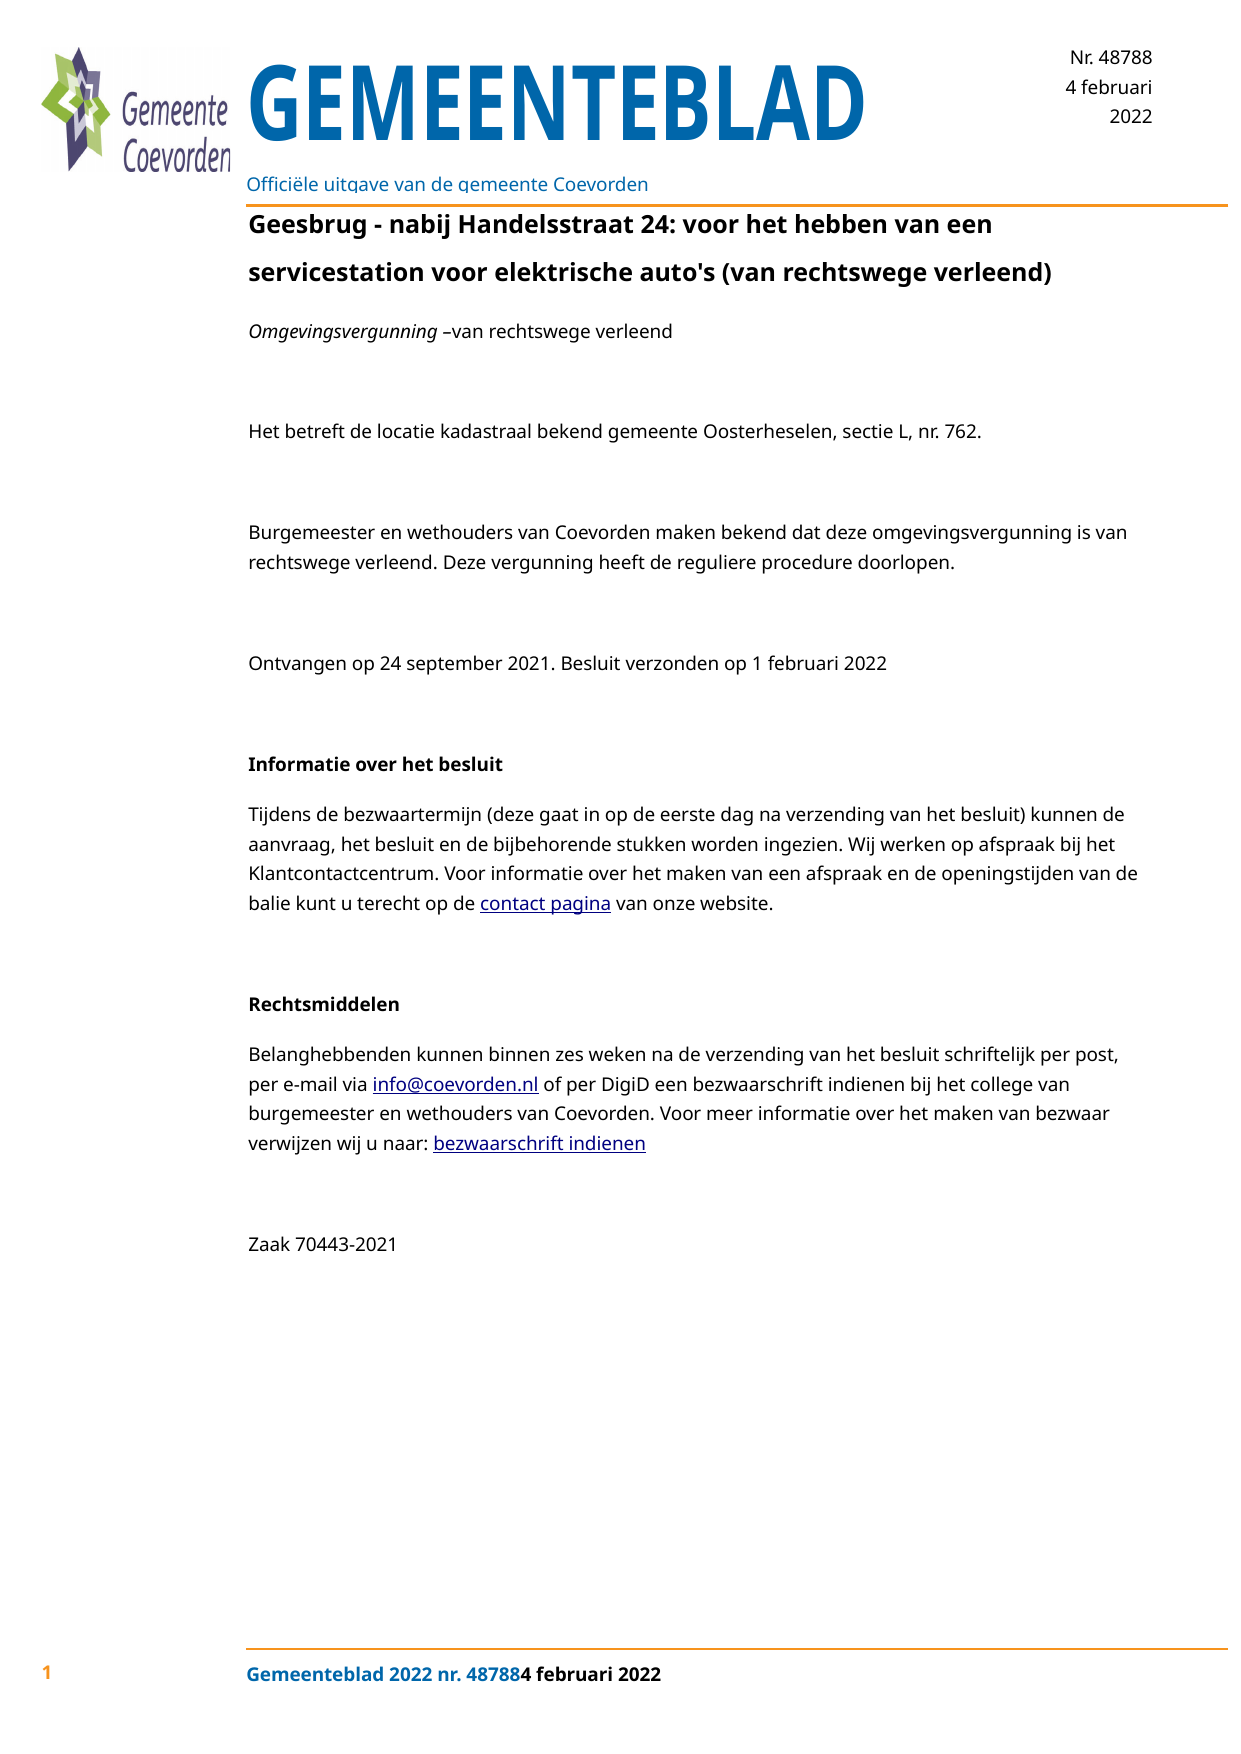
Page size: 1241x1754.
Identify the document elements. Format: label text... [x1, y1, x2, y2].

text Ontvangen op 24 september 2021. Besluit verzonden op 1 februari 2022 [248, 650, 1152, 676]
text Rechtsmiddelen [248, 991, 1152, 1017]
text Zaak 70443-2021 [248, 1231, 1152, 1257]
text Geesbrug - nabij Handelsstraat 24: voor het hebben van een servicestation voor elektrische auto's (van rechtswege verleend) [248, 207, 1152, 288]
text Omgevingsvergunning –van rechtswege verleend [248, 318, 1152, 344]
text Informatie over het besluit [248, 751, 1152, 777]
text Tijdens de bezwaartermijn (deze gaat in op de eerste dag na verzending van het besluit) kunnen de aanvraag, het besluit en de bijbehorende stukken worden ingezien. Wij werken op afspraak bij het Klantcontactcentrum. Voor informatie over het maken van een afspraak en de openingstijden van de balie kunt u terecht op de contact pagina van onze website. [248, 801, 1152, 916]
picture [41, 47, 231, 172]
text Belanghebbenden kunnen binnen zes weken na de verzending van het besluit schriftelijk per post, per e-mail via info@coevorden.nl of per DigiD een bezwaarschrift indienen bij het college van burgemeester en wethouders van Coevorden. Voor meer informatie over het maken van bezwaar verwijzen wij u naar: bezwaarschrift indienen [248, 1041, 1152, 1156]
text Burgemeester en wethouders van Coevorden maken bekend dat deze omgevingsvergunning is van rechtswege verleend. Deze vergunning heeft de reguliere procedure doorlopen. [248, 519, 1152, 575]
text Het betreft de locatie kadastraal bekend gemeente Oosterheselen, sectie L, nr. 762. [248, 419, 1152, 444]
